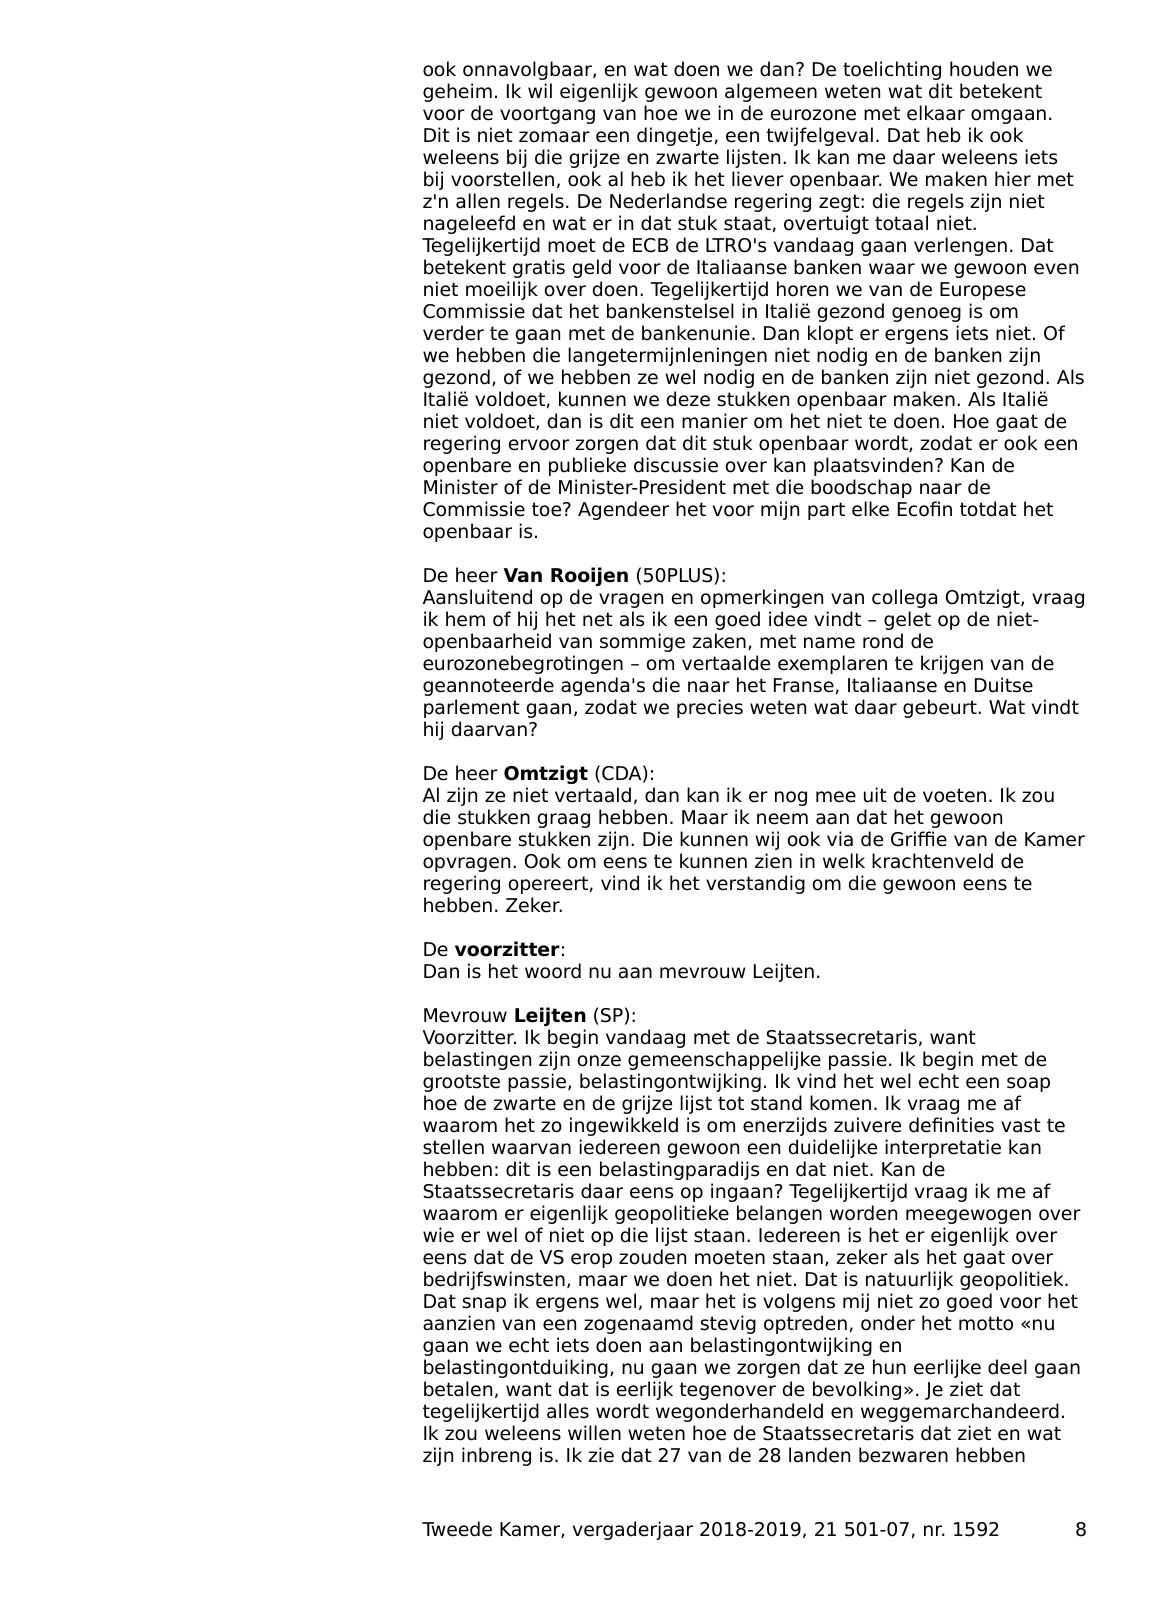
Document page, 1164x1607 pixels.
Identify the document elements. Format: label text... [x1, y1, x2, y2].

text De voorzitter: [422, 939, 1087, 961]
text Dit is niet zomaar een dingetje, een twijfelgeval. Dat heb ik ook weleens bij die grijze en zwarte lijsten. Ik kan me daar weleens iets bij voorstellen, ook al heb ik het liever openbaar. We maken hier met z'n allen regels. De Nederlandse regering zegt: die regels zijn niet nageleefd en wat er in dat stuk staat, overtuigt totaal niet. Tegelijkertijd moet de ECB de LTRO's vandaag gaan verlengen. Dat betekent gratis geld voor de Italiaanse banken waar we gewoon even niet moeilijk over doen. Tegelijkertijd horen we van de Europese Commissie dat het bankenstelsel in Italië gezond genoeg is om verder te gaan met de bankenunie. Dan klopt er ergens iets niet. Of we hebben die langetermijnleningen niet nodig en de banken zijn gezond, of we hebben ze wel nodig en de banken zijn niet gezond. Als Italië voldoet, kunnen we deze stukken openbaar maken. Als Italië niet voldoet, dan is dit een manier om het niet te doen. Hoe gaat de regering ervoor zorgen dat dit stuk openbaar wordt, zodat er ook een openbare en publieke discussie over kan plaatsvinden? Kan de Minister of de Minister-President met die boodschap naar de Commissie toe? Agendeer het voor mijn part elke Ecofin totdat het openbaar is. [422, 125, 1087, 543]
text Dan is het woord nu aan mevrouw Leijten. [422, 961, 1087, 983]
text Al zijn ze niet vertaald, dan kan ik er nog mee uit de voeten. Ik zou die stukken graag hebben. Maar ik neem aan dat het gewoon openbare stukken zijn. Die kunnen wij ook via de Griffie van de Kamer opvragen. Ook om eens te kunnen zien in welk krachtenveld de regering opereert, vind ik het verstandig om die gewoon eens te hebben. Zeker. [422, 785, 1087, 917]
text Aansluitend op de vragen en opmerkingen van collega Omtzigt, vraag ik hem of hij het net als ik een goed idee vindt – gelet op de niet-openbaarheid van sommige zaken, met name rond de eurozonebegrotingen – om vertaalde exemplaren te krijgen van de geannoteerde agenda's die naar het Franse, Italiaanse en Duitse parlement gaan, zodat we precies weten wat daar gebeurt. Wat vindt hij daarvan? [422, 587, 1087, 741]
text Voorzitter. Ik begin vandaag met de Staatssecretaris, want belastingen zijn onze gemeenschappelijke passie. Ik begin met de grootste passie, belastingontwijking. Ik vind het wel echt een soap hoe de zwarte en de grijze lijst tot stand komen. Ik vraag me af waarom het zo ingewikkeld is om enerzijds zuivere definities vast te stellen waarvan iedereen gewoon een duidelijke interpretatie kan hebben: dit is een belastingparadijs en dat niet. Kan de Staatssecretaris daar eens op ingaan? Tegelijkertijd vraag ik me af waarom er eigenlijk geopolitieke belangen worden meegewogen over wie er wel of niet op die lijst staan. Iedereen is het er eigenlijk over eens dat de VS erop zouden moeten staan, zeker als het gaat over bedrijfswinsten, maar we doen het niet. Dat is natuurlijk geopolitiek. Dat snap ik ergens wel, maar het is volgens mij niet zo goed voor het aanzien van een zogenaamd stevig optreden, onder het motto «nu gaan we echt iets doen aan belastingontwijking en belastingontduiking, nu gaan we zorgen dat ze hun eerlijke deel gaan betalen, want dat is eerlijk tegenover de bevolking». Je ziet dat tegelijkertijd alles wordt wegonderhandeld en weggemarchandeerd. Ik zou weleens willen weten hoe de Staatssecretaris dat ziet en wat zijn inbreng is. Ik zie dat 27 van de 28 landen bezwaren hebben [422, 1027, 1087, 1467]
text ook onnavolgbaar, en wat doen we dan? De toelichting houden we geheim. Ik wil eigenlijk gewoon algemeen weten wat dit betekent voor de voortgang van hoe we in de eurozone met elkaar omgaan. [422, 59, 1087, 125]
text De heer Van Rooijen (50PLUS): [422, 565, 1087, 587]
text De heer Omtzigt (CDA): [422, 763, 1087, 785]
text Mevrouw Leijten (SP): [422, 1005, 1087, 1027]
